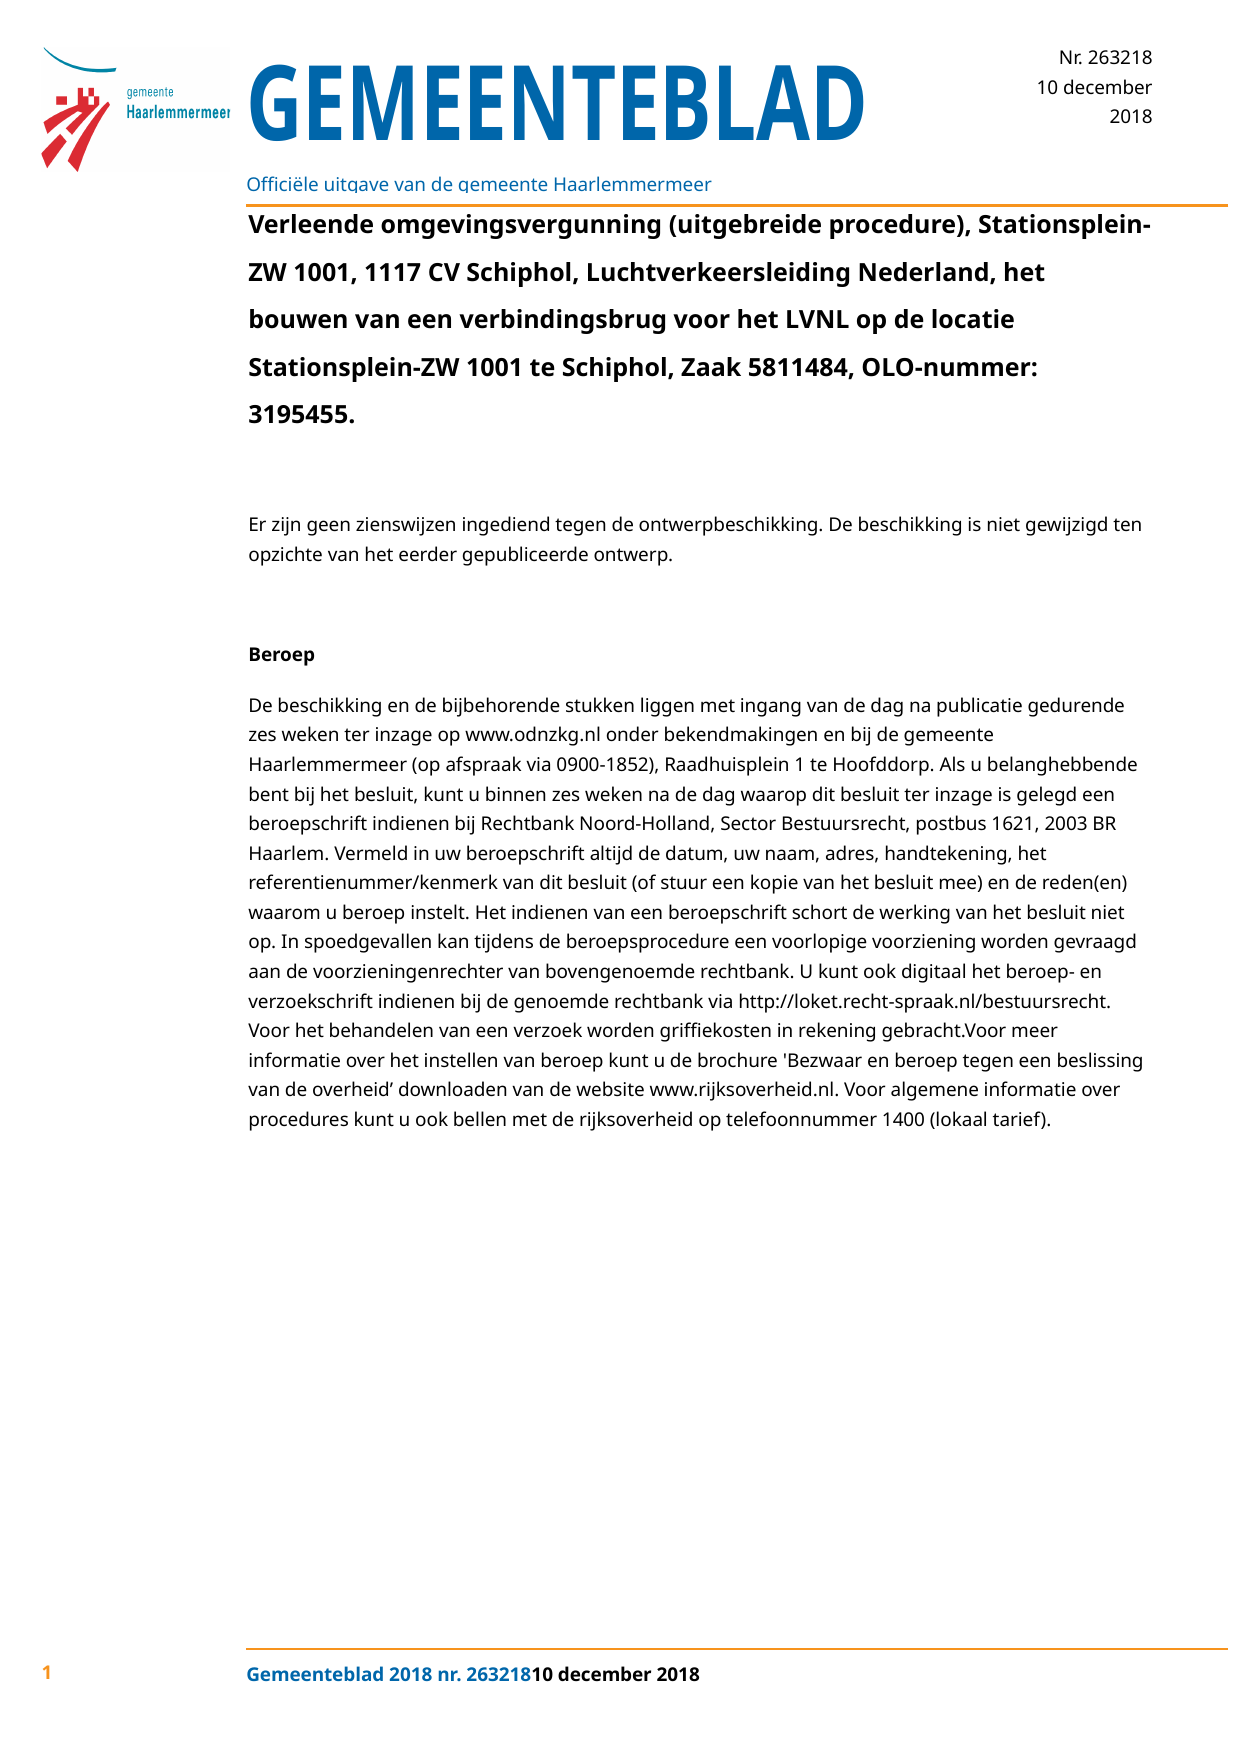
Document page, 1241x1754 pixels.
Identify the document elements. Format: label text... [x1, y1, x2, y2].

text Er zijn geen zienswijzen ingediend tegen de ontwerpbeschikking. De beschikking is niet gewijzigd ten opzichte van het eerder gepubliceerde ontwerp. [248, 511, 1152, 566]
text Verleende omgevingsvergunning (uitgebreide procedure), Stationsplein-ZW 1001, 1117 CV Schiphol, Luchtverkeersleiding Nederland, het bouwen van een verbindingsbrug voor het LVNL op de locatie Stationsplein-ZW 1001 te Schiphol, Zaak 5811484, OLO-nummer: 3195455. [248, 207, 1152, 431]
text Beroep [248, 642, 1152, 667]
text De beschikking en de bijbehorende stukken liggen met ingang van de dag na publicatie gedurende zes weken ter inzage op www.odnzkg.nl onder bekendmakingen en bij de gemeente Haarlemmermeer (op afspraak via 0900-1852), Raadhuisplein 1 te Hoofddorp. Als u belanghebbende bent bij het besluit, kunt u binnen zes weken na de dag waarop dit besluit ter inzage is gelegd een beroepschrift indienen bij Rechtbank Noord-Holland, Sector Bestuursrecht, postbus 1621, 2003 BR Haarlem. Vermeld in uw beroepschrift altijd de datum, uw naam, adres, handtekening, het referentienummer/kenmerk van dit besluit (of stuur een kopie van het besluit mee) en de reden(en) waarom u beroep instelt. Het indienen van een beroepschrift schort de werking van het besluit niet op. In spoedgevallen kan tijdens de beroepsprocedure een voorlopige voorziening worden gevraagd aan de voorzieningenrechter van bovengenoemde rechtbank. U kunt ook digitaal het beroep- en verzoekschrift indienen bij de genoemde rechtbank via http://loket.recht-spraak.nl/bestuursrecht. Voor het behandelen van een verzoek worden griffiekosten in rekening gebracht.Voor meer informatie over het instellen van beroep kunt u de brochure 'Bezwaar en beroep tegen een beslissing van de overheid’ downloaden van de website www.rijksoverheid.nl. Voor algemene informatie over procedures kunt u ook bellen met de rijksoverheid op telefoonnummer 1400 (lokaal tarief). [248, 692, 1152, 1132]
picture [41, 47, 231, 172]
